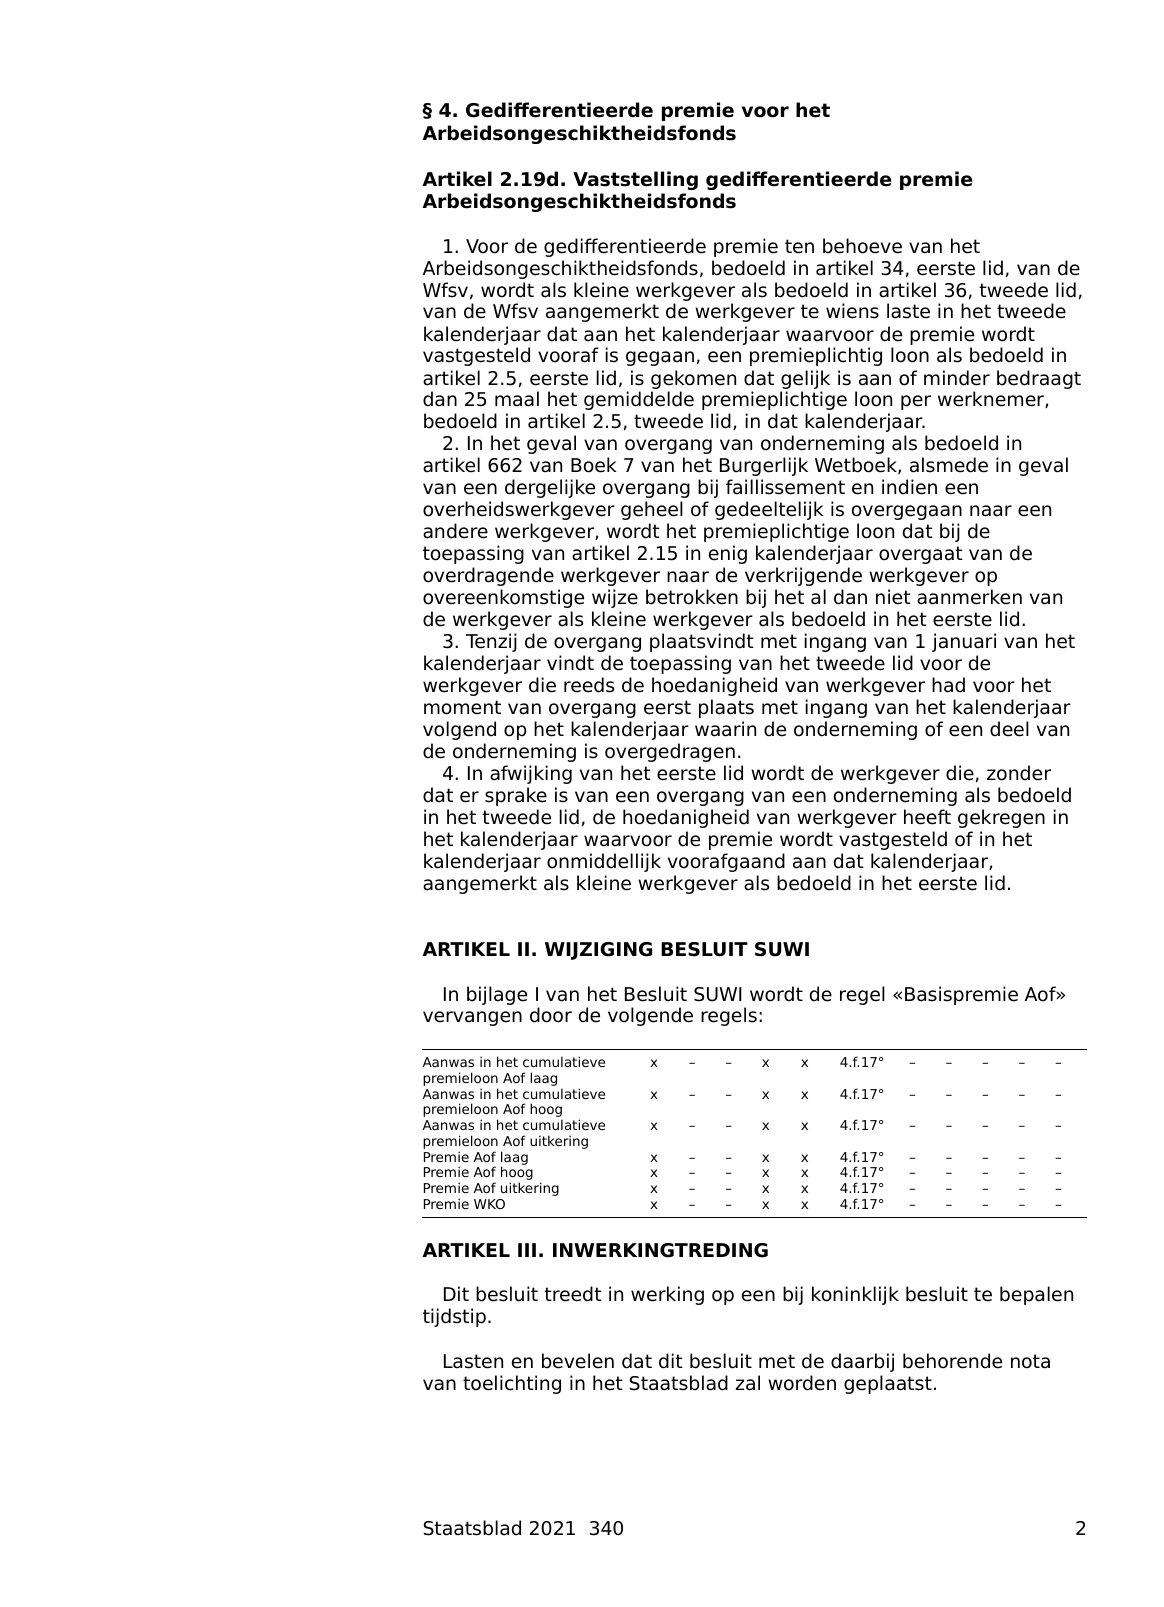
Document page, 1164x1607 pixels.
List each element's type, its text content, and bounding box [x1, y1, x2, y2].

table_cell x [756, 1118, 795, 1149]
table_cell Premie Aof uitkering [422, 1181, 644, 1197]
table_header – [683, 1050, 719, 1086]
table_cell x [756, 1197, 795, 1217]
table_cell x [795, 1086, 834, 1118]
table_cell – [976, 1086, 1012, 1118]
table_cell Aanwas in het cumulatieve premieloon Aof uitkering [422, 1118, 644, 1149]
table_cell – [903, 1197, 939, 1217]
table_cell – [976, 1197, 1012, 1217]
table_cell – [903, 1118, 939, 1149]
table_cell – [1049, 1181, 1087, 1197]
table_header x [795, 1050, 834, 1086]
subtitle Artikel 2.19d. Vaststelling gedifferentieerde premie Arbeidsongeschiktheidsfonds [422, 169, 1087, 213]
table_header – [939, 1050, 976, 1086]
table_cell 4.f.17° [834, 1086, 903, 1118]
table_cell – [939, 1165, 976, 1181]
table_cell – [1049, 1118, 1087, 1149]
table_cell – [719, 1086, 756, 1118]
table_cell – [683, 1118, 719, 1149]
table_cell x [756, 1181, 795, 1197]
table_cell x [644, 1197, 683, 1217]
table_cell – [976, 1181, 1012, 1197]
table_cell 4.f.17° [834, 1149, 903, 1165]
table_cell Premie WKO [422, 1197, 644, 1217]
text In bijlage I van het Besluit SUWI wordt de regel «Basispremie Aof» vervangen door de volgende regels: [422, 983, 1087, 1027]
text 2. In het geval van overgang van onderneming als bedoeld in artikel 662 van Boek 7 van het Burgerlijk Wetboek, alsmede in geval van een dergelijke overgang bij faillissement en indien een overheidswerkgever geheel of gedeeltelijk is overgegaan naar een andere werkgever, wordt het premieplichtige loon dat bij de toepassing van artikel 2.15 in enig kalenderjaar overgaat van de overdragende werkgever naar de verkrijgende werkgever op overeenkomstige wijze betrokken bij het al dan niet aanmerken van de werkgever als kleine werkgever als bedoeld in het eerste lid. [422, 433, 1087, 631]
table_cell – [1012, 1086, 1049, 1118]
table_cell – [939, 1118, 976, 1149]
table_cell x [644, 1181, 683, 1197]
table_cell – [683, 1181, 719, 1197]
table_header – [903, 1050, 939, 1086]
table_cell x [644, 1165, 683, 1181]
subtitle § 4. Gedifferentieerde premie voor het Arbeidsongeschiktheidsfonds [422, 100, 1087, 144]
text 3. Tenzij de overgang plaatsvindt met ingang van 1 januari van het kalenderjaar vindt de toepassing van het tweede lid voor de werkgever die reeds de hoedanigheid van werkgever had voor het moment van overgang eerst plaats met ingang van het kalenderjaar volgend op het kalenderjaar waarin de onderneming of een deel van de onderneming is overgedragen. [422, 631, 1087, 763]
table_cell – [719, 1181, 756, 1197]
table_header x [756, 1050, 795, 1086]
table_cell 4.f.17° [834, 1181, 903, 1197]
table_cell – [1012, 1197, 1049, 1217]
table_cell x [756, 1165, 795, 1181]
text Dit besluit treedt in werking op een bij koninklijk besluit te bepalen tijdstip. [422, 1284, 1087, 1328]
text 4. In afwijking van het eerste lid wordt de werkgever die, zonder dat er sprake is van een overgang van een onderneming als bedoeld in het tweede lid, de hoedanigheid van werkgever heeft gekregen in het kalenderjaar waarvoor de premie wordt vastgesteld of in het kalenderjaar onmiddellijk voorafgaand aan dat kalenderjaar, aangemerkt als kleine werkgever als bedoeld in het eerste lid. [422, 763, 1087, 895]
table_cell x [644, 1149, 683, 1165]
table_cell Premie Aof laag [422, 1149, 644, 1165]
table_cell Aanwas in het cumulatieve premieloon Aof hoog [422, 1086, 644, 1118]
table_header – [1012, 1050, 1049, 1086]
table_cell x [795, 1181, 834, 1197]
subtitle ARTIKEL III. INWERKINGTREDING [422, 1240, 1087, 1262]
table_cell x [795, 1118, 834, 1149]
text Lasten en bevelen dat dit besluit met de daarbij behorende nota van toelichting in het Staatsblad zal worden geplaatst. [422, 1351, 1087, 1394]
table_cell – [976, 1149, 1012, 1165]
table_cell x [756, 1086, 795, 1118]
table_cell – [1049, 1197, 1087, 1217]
subtitle ARTIKEL II. WIJZIGING BESLUIT SUWI [422, 939, 1087, 961]
table_cell 4.f.17° [834, 1118, 903, 1149]
table_cell x [644, 1118, 683, 1149]
table_cell – [719, 1197, 756, 1217]
table_cell – [1012, 1118, 1049, 1149]
table_cell – [903, 1165, 939, 1181]
table_cell – [683, 1149, 719, 1165]
table_cell – [903, 1181, 939, 1197]
table_cell x [795, 1197, 834, 1217]
table_cell 4.f.17° [834, 1197, 903, 1217]
table_cell x [795, 1149, 834, 1165]
table_cell – [719, 1165, 756, 1181]
table_header – [1049, 1050, 1087, 1086]
table_header – [719, 1050, 756, 1086]
table_cell – [939, 1149, 976, 1165]
table_cell 4.f.17° [834, 1165, 903, 1181]
table_cell – [719, 1149, 756, 1165]
table_cell – [1049, 1149, 1087, 1165]
table_cell – [1049, 1165, 1087, 1181]
table_cell – [683, 1165, 719, 1181]
table_header 4.f.17° [834, 1050, 903, 1086]
table_cell – [1012, 1181, 1049, 1197]
table_cell – [719, 1118, 756, 1149]
table_cell – [939, 1181, 976, 1197]
table_cell – [1012, 1165, 1049, 1181]
table_cell – [683, 1197, 719, 1217]
text 1. Voor de gedifferentieerde premie ten behoeve van het Arbeidsongeschiktheidsfonds, bedoeld in artikel 34, eerste lid, van de Wfsv, wordt als kleine werkgever als bedoeld in artikel 36, tweede lid, van de Wfsv aangemerkt de werkgever te wiens laste in het tweede kalenderjaar dat aan het kalenderjaar waarvoor de premie wordt vastgesteld vooraf is gegaan, een premieplichtig loon als bedoeld in artikel 2.5, eerste lid, is gekomen dat gelijk is aan of minder bedraagt dan 25 maal het gemiddelde premieplichtige loon per werknemer, bedoeld in artikel 2.5, tweede lid, in dat kalenderjaar. [422, 236, 1087, 433]
table_cell x [756, 1149, 795, 1165]
table_cell – [1049, 1086, 1087, 1118]
table_header – [976, 1050, 1012, 1086]
table_cell Premie Aof hoog [422, 1165, 644, 1181]
table_cell – [683, 1086, 719, 1118]
table_cell – [1012, 1149, 1049, 1165]
table_cell x [795, 1165, 834, 1181]
table_header x [644, 1050, 683, 1086]
table_cell – [939, 1197, 976, 1217]
table_cell – [903, 1086, 939, 1118]
table_cell – [939, 1086, 976, 1118]
table_cell – [903, 1149, 939, 1165]
table_header Aanwas in het cumulatieve premieloon Aof laag [422, 1050, 644, 1086]
table_cell x [644, 1086, 683, 1118]
table_cell – [976, 1165, 1012, 1181]
table_cell – [976, 1118, 1012, 1149]
